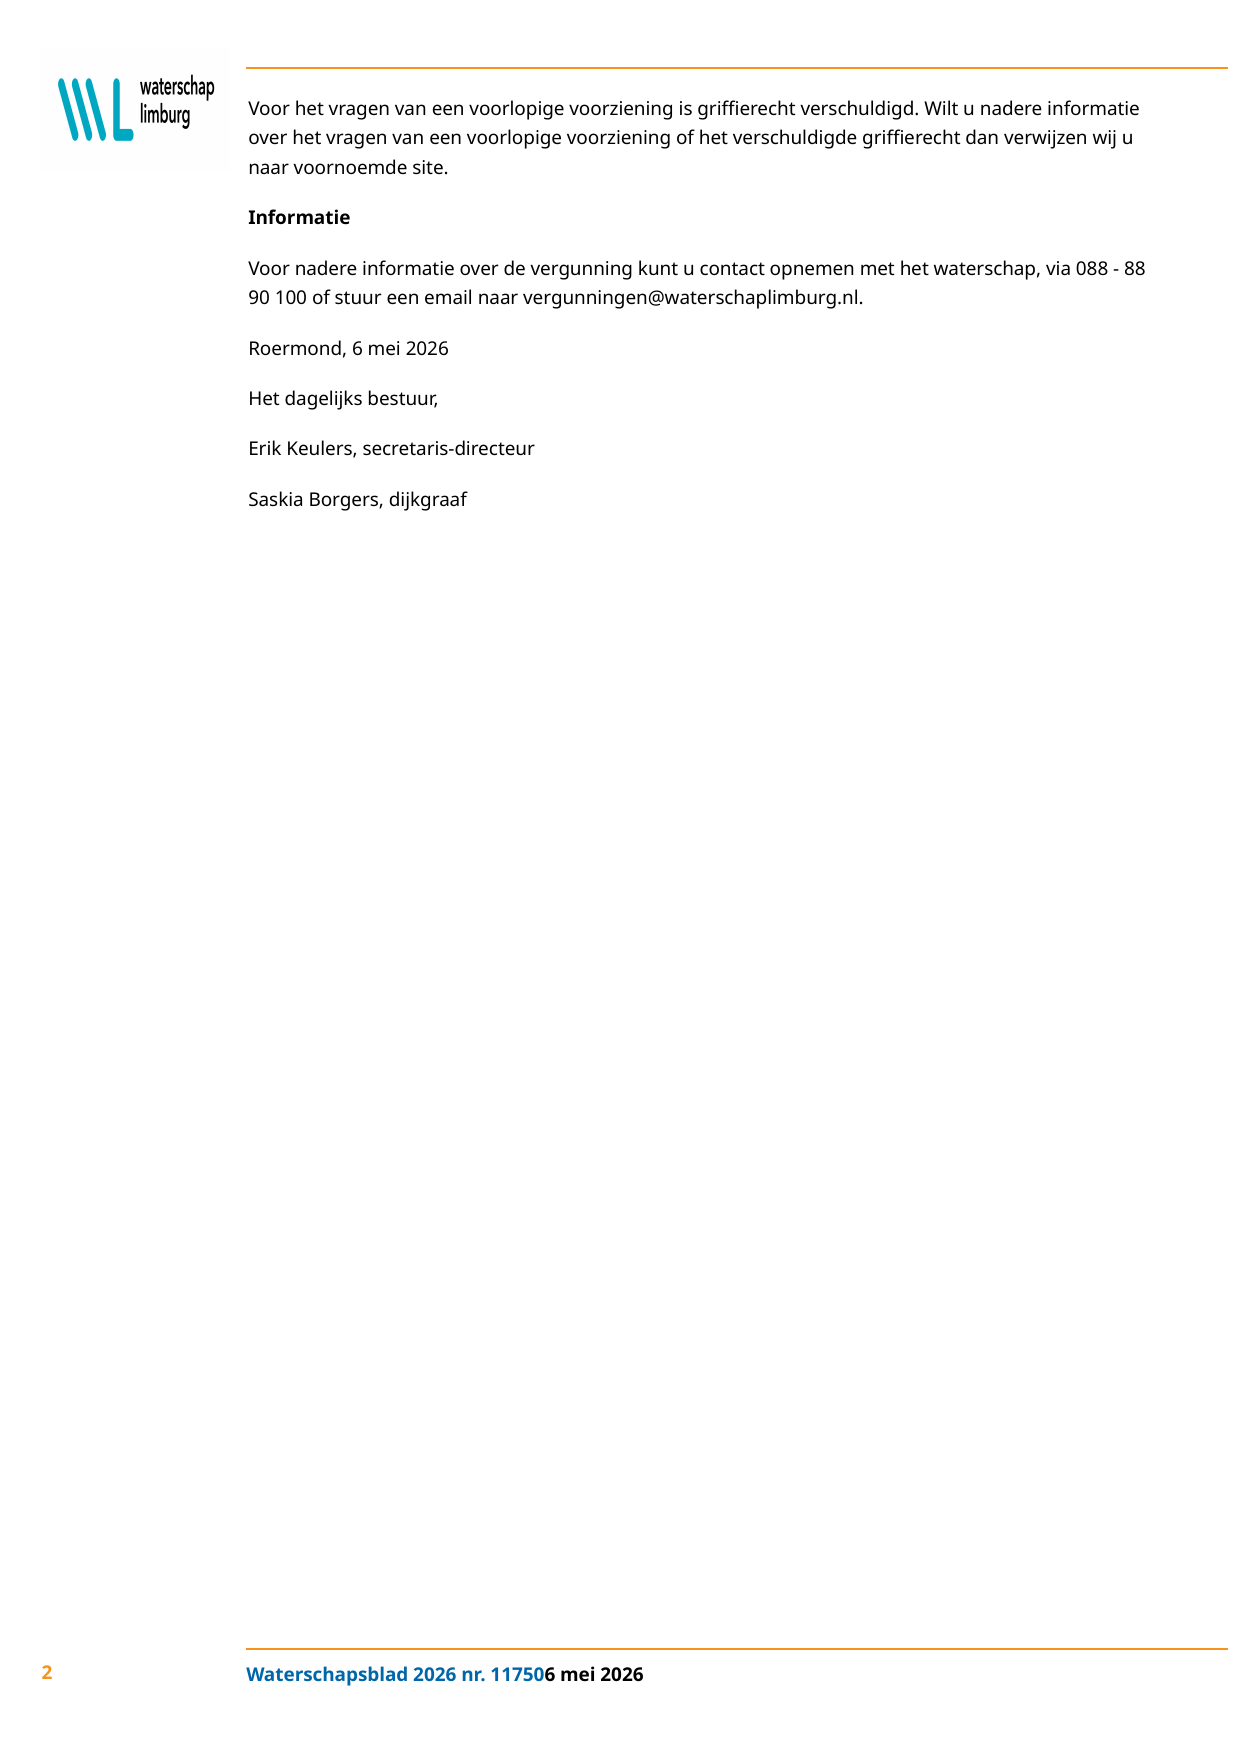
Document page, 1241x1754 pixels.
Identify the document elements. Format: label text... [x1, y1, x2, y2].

text Het dagelijks bestuur, [248, 385, 1152, 411]
text Voor nadere informatie over de vergunning kunt u contact opnemen met het waterschap, via 088 - 88 90 100 of stuur een email naar vergunningen@waterschaplimburg.nl. [248, 255, 1152, 310]
text Saskia Borgers, dijkgraaf [248, 486, 1152, 512]
text Voor het vragen van een voorlopige voorziening is griffierecht verschuldigd. Wilt u nadere informatie over het vragen van een voorlopige voorziening of het verschuldigde griffierecht dan verwijzen wij u naar voornoemde site. [248, 95, 1152, 180]
picture [41, 47, 231, 172]
text Informatie [248, 204, 1152, 230]
text Roermond, 6 mei 2026 [248, 335, 1152, 361]
text Erik Keulers, secretaris-directeur [248, 436, 1152, 461]
